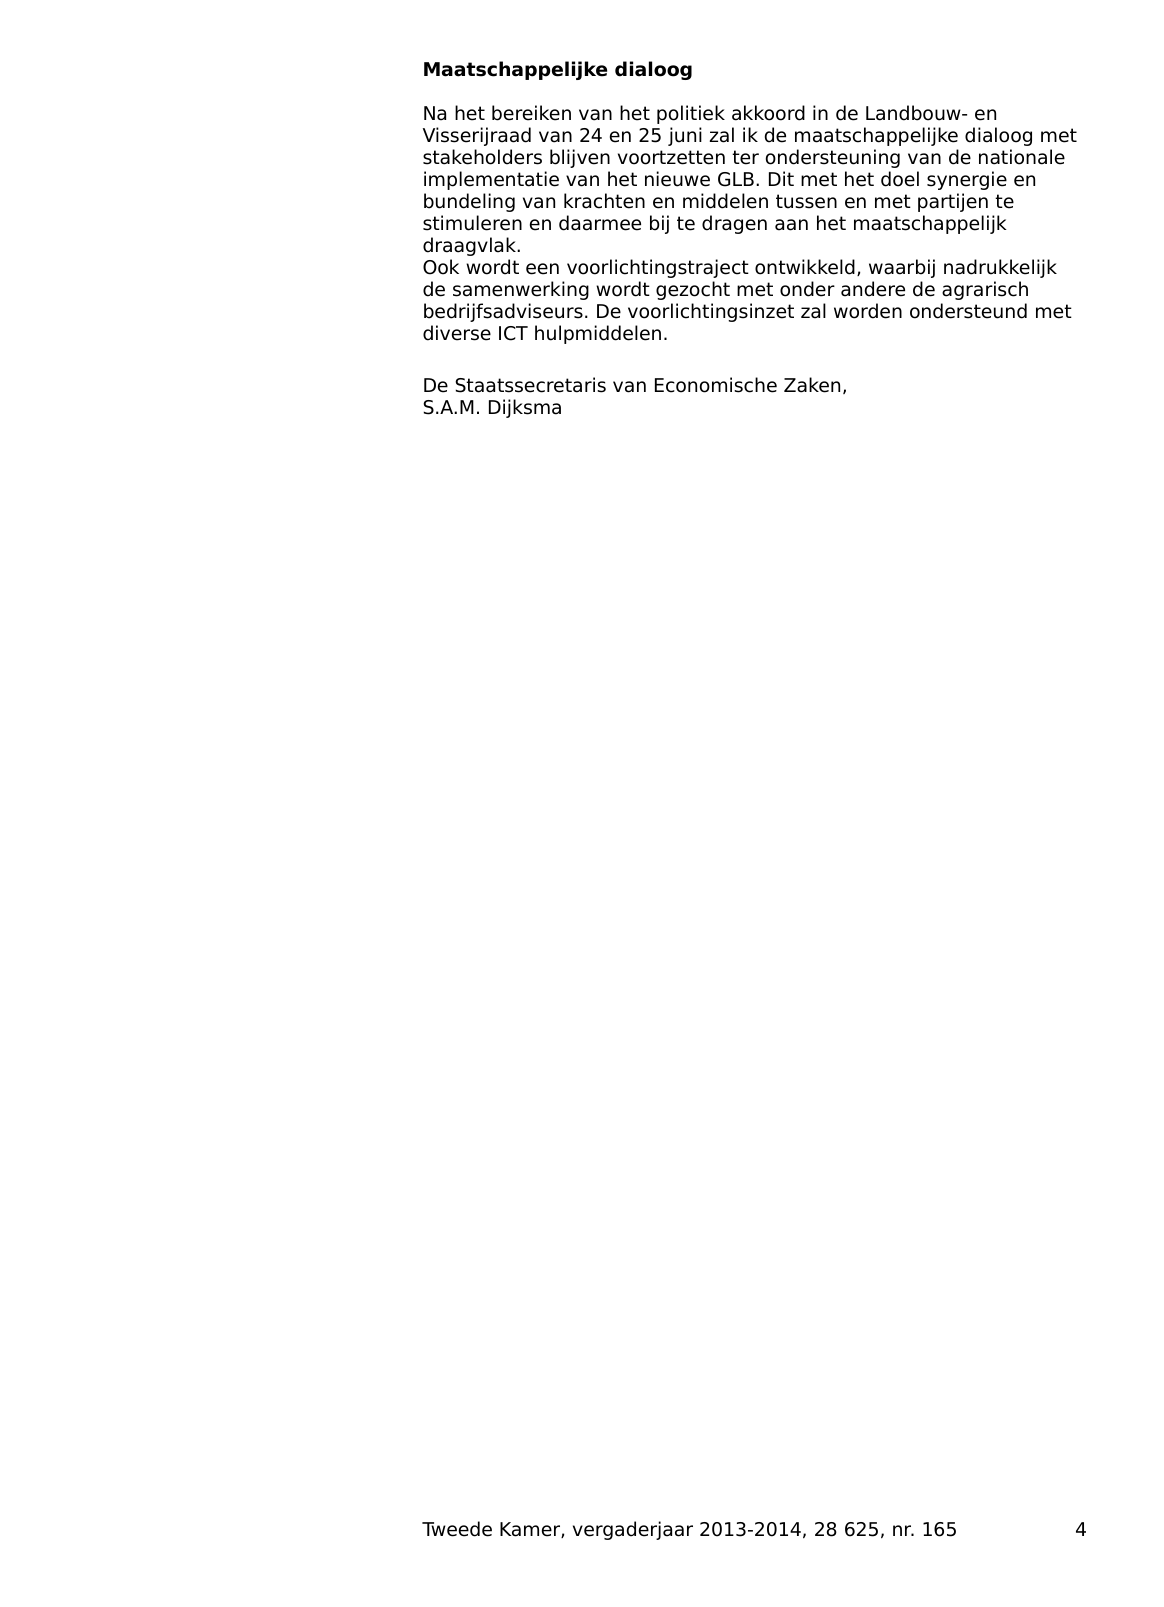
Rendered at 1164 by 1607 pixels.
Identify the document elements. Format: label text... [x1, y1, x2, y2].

text De Staatssecretaris van Economische Zaken, S.A.M. Dijksma [422, 375, 1087, 419]
text Na het bereiken van het politiek akkoord in de Landbouw- en Visserijraad van 24 en 25 juni zal ik de maatschappelijke dialoog met stakeholders blijven voortzetten ter ondersteuning van de nationale implementatie van het nieuwe GLB. Dit met het doel synergie en bundeling van krachten en middelen tussen en met partijen te stimuleren en daarmee bij te dragen aan het maatschappelijk draagvlak. [422, 103, 1087, 257]
subtitle Maatschappelijke dialoog [422, 59, 1087, 81]
text Ook wordt een voorlichtingstraject ontwikkeld, waarbij nadrukkelijk de samenwerking wordt gezocht met onder andere de agrarisch bedrijfsadviseurs. De voorlichtingsinzet zal worden ondersteund met diverse ICT hulpmiddelen. [422, 257, 1087, 345]
